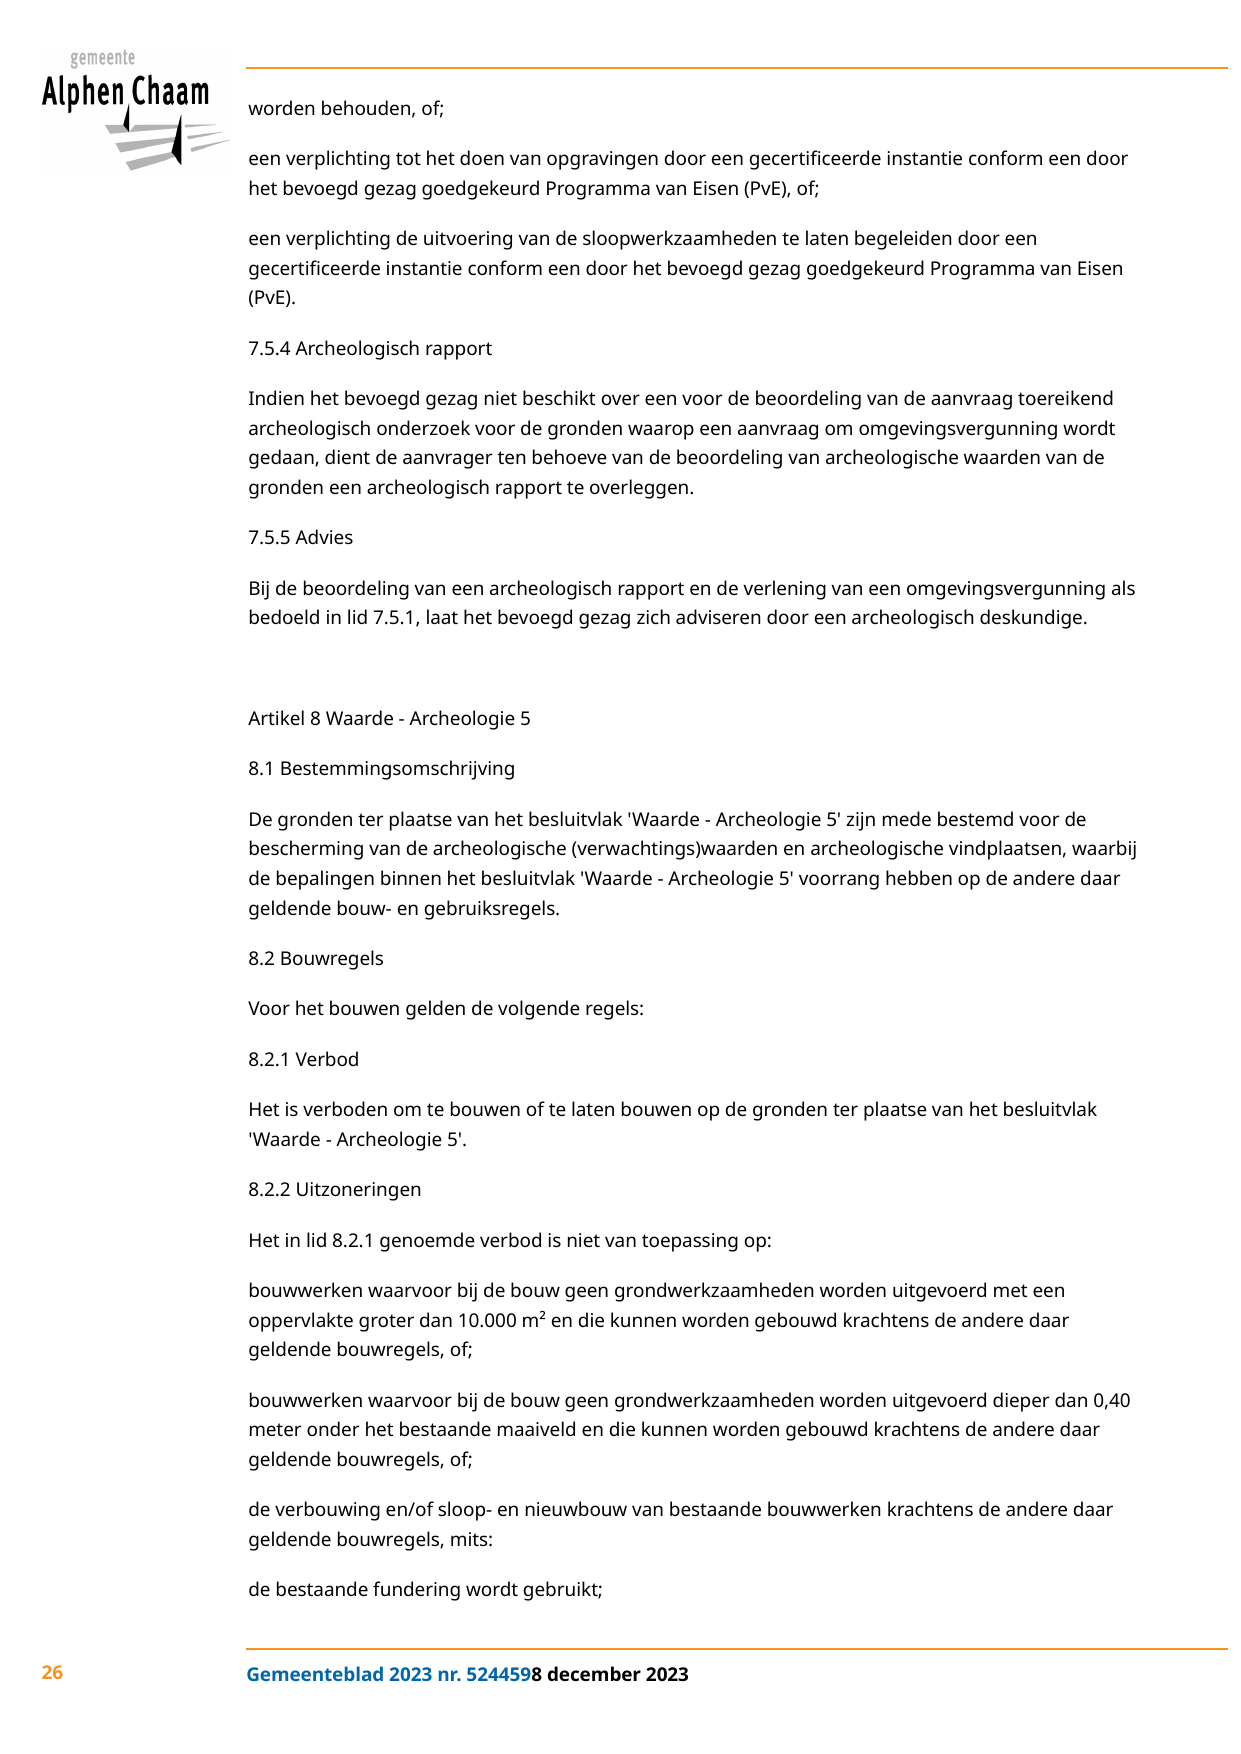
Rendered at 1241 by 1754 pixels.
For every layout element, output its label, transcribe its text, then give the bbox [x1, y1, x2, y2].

text 8.2 Bouwregels [248, 945, 1152, 971]
text De gronden ter plaatse van het besluitvlak 'Waarde - Archeologie 5' zijn mede bestemd voor de bescherming van de archeologische (verwachtings)waarden en archeologische vindplaatsen, waarbij de bepalingen binnen het besluitvlak 'Waarde - Archeologie 5' voorrang hebben op de andere daar geldende bouw- en gebruiksregels. [248, 806, 1152, 921]
text Het is verboden om te bouwen of te laten bouwen op de gronden ter plaatse van het besluitvlak 'Waarde - Archeologie 5'. [248, 1096, 1152, 1152]
text Artikel 8 Waarde - Archeologie 5 [248, 705, 1152, 731]
text 7.5.5 Advies [248, 524, 1152, 550]
text een verplichting de uitvoering van de sloopwerkzaamheden te laten begeleiden door een gecertificeerde instantie conform een door het bevoegd gezag goedgekeurd Programma van Eisen (PvE). [248, 225, 1152, 310]
text worden behouden, of; [248, 95, 1152, 121]
text 7.5.4 Archeologisch rapport [248, 335, 1152, 361]
text een verplichting tot het doen van opgravingen door een gecertificeerde instantie conform een door het bevoegd gezag goedgekeurd Programma van Eisen (PvE), of; [248, 145, 1152, 201]
text Indien het bevoegd gezag niet beschikt over een voor de beoordeling van de aanvraag toereikend archeologisch onderzoek voor de gronden waarop een aanvraag om omgevingsvergunning wordt gedaan, dient de aanvrager ten behoeve van de beoordeling van archeologische waarden van de gronden een archeologisch rapport te overleggen. [248, 385, 1152, 500]
text 8.2.1 Verbod [248, 1046, 1152, 1072]
text Voor het bouwen gelden de volgende regels: [248, 996, 1152, 1021]
text bouwwerken waarvoor bij de bouw geen grondwerkzaamheden worden uitgevoerd met een oppervlakte groter dan 10.000 m² en die kunnen worden gebouwd krachtens de andere daar geldende bouwregels, of; [248, 1277, 1152, 1362]
text de bestaande fundering wordt gebruikt; [248, 1576, 1152, 1602]
text 8.2.2 Uitzoneringen [248, 1176, 1152, 1202]
text de verbouwing en/of sloop- en nieuwbouw van bestaande bouwwerken krachtens de andere daar geldende bouwregels, mits: [248, 1496, 1152, 1552]
text 8.1 Bestemmingsomschrijving [248, 756, 1152, 781]
text Het in lid 8.2.1 genoemde verbod is niet van toepassing op: [248, 1227, 1152, 1253]
text Bij de beoordeling van een archeologisch rapport en de verlening van een omgevingsvergunning als bedoeld in lid 7.5.1, laat het bevoegd gezag zich adviseren door een archeologisch deskundige. [248, 575, 1152, 630]
picture [41, 47, 231, 172]
text bouwwerken waarvoor bij de bouw geen grondwerkzaamheden worden uitgevoerd dieper dan 0,40 meter onder het bestaande maaiveld en die kunnen worden gebouwd krachtens de andere daar geldende bouwregels, of; [248, 1387, 1152, 1472]
